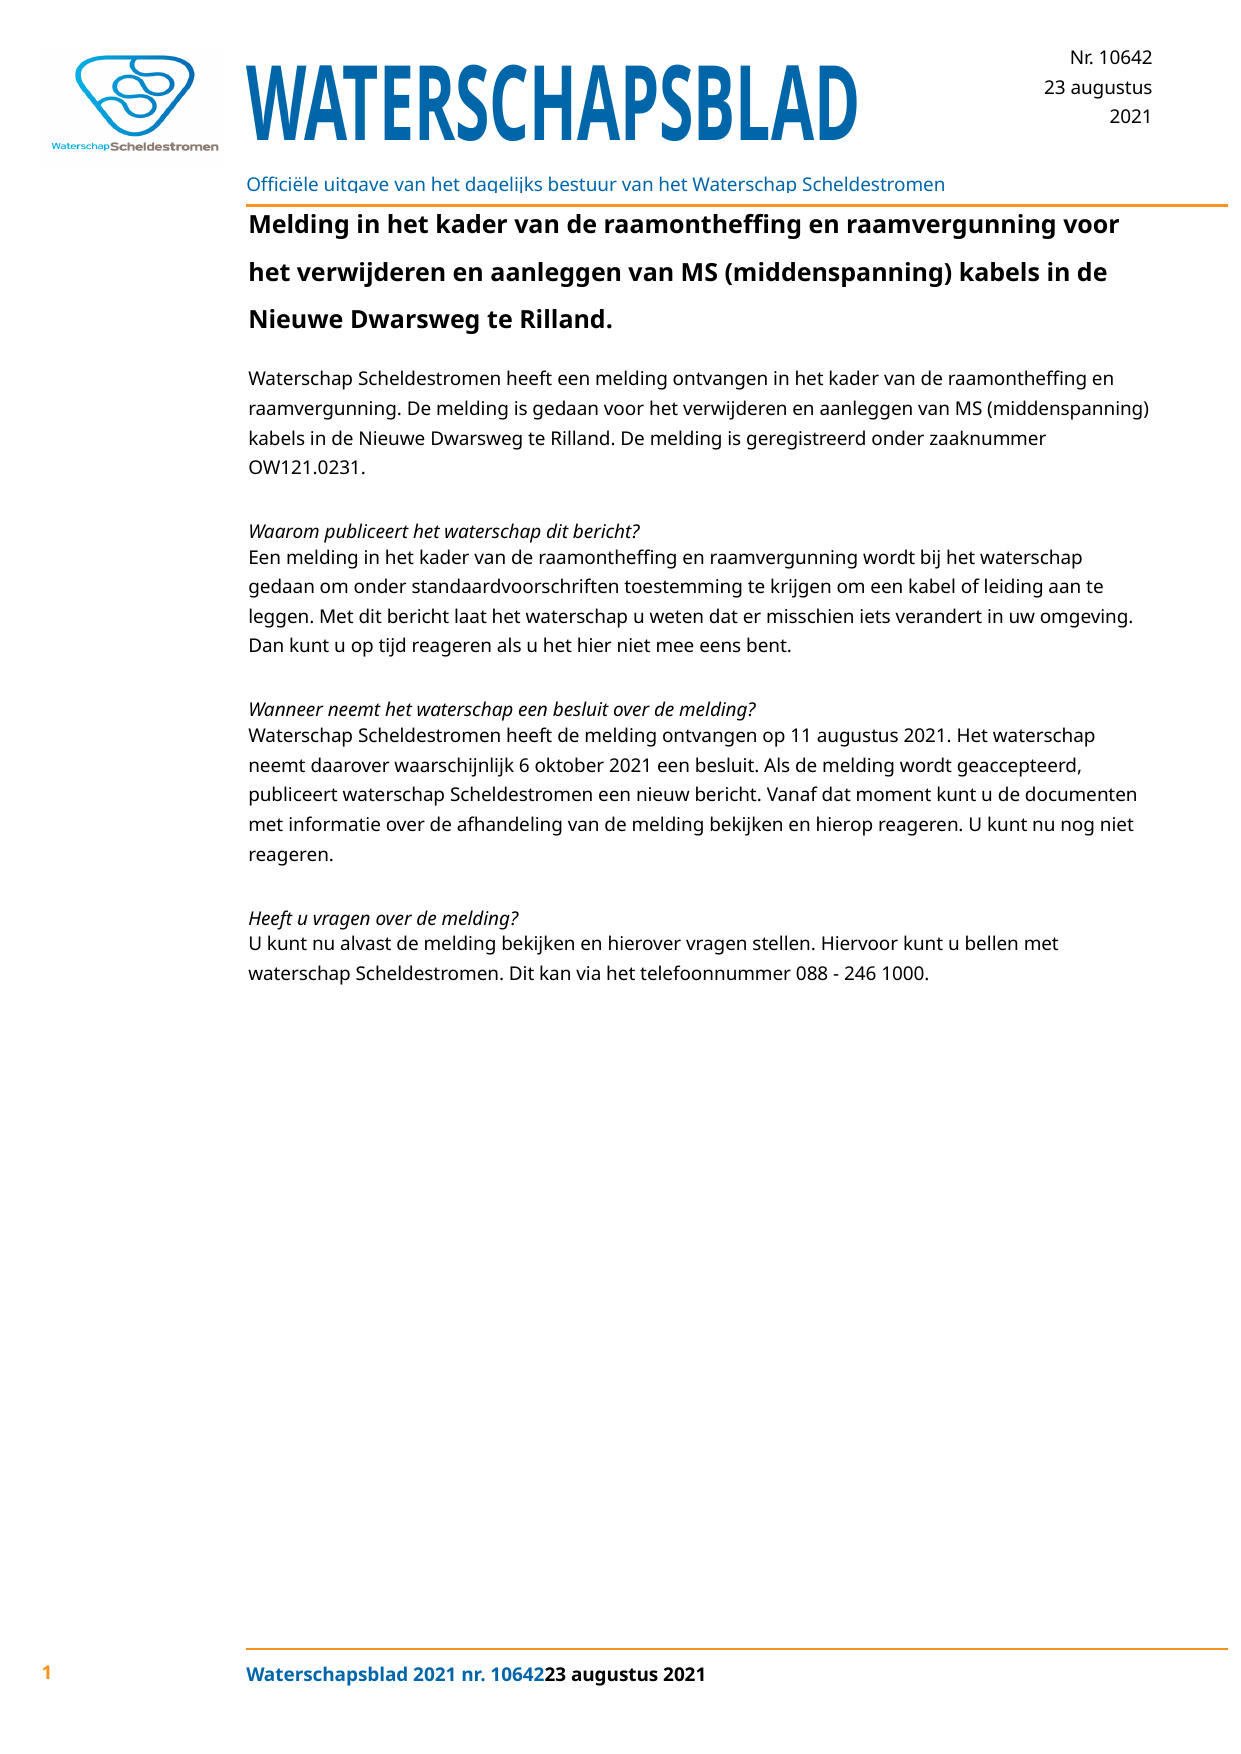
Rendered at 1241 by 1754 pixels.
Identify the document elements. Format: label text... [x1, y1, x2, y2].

text Wanneer neemt het waterschap een besluit over de melding? [248, 697, 1152, 722]
text Waterschap Scheldestromen heeft de melding ontvangen op 11 augustus 2021. Het waterschap neemt daarover waarschijnlijk 6 oktober 2021 een besluit. Als de melding wordt geaccepteerd, publiceert waterschap Scheldestromen een nieuw bericht. Vanaf dat moment kunt u de documenten met informatie over de afhandeling van de melding bekijken en hierop reageren. U kunt nu nog niet reageren. [248, 722, 1152, 866]
text Heeft u vragen over de melding? [248, 905, 1152, 930]
text U kunt nu alvast de melding bekijken en hierover vragen stellen. Hiervoor kunt u bellen met waterschap Scheldestromen. Dit kan via het telefoonnummer 088 - 246 1000. [248, 930, 1152, 986]
picture [41, 47, 231, 172]
text Waterschap Scheldestromen heeft een melding ontvangen in het kader van de raamontheffing en raamvergunning. De melding is gedaan voor het verwijderen en aanleggen van MS (middenspanning) kabels in de Nieuwe Dwarsweg te Rilland. De melding is geregistreerd onder zaaknummer OW121.0231. [248, 366, 1152, 480]
text Waarom publiceert het waterschap dit bericht? [248, 518, 1152, 544]
text Melding in het kader van de raamontheffing en raamvergunning voor het verwijderen en aanleggen van MS (middenspanning) kabels in de Nieuwe Dwarsweg te Rilland. [248, 207, 1152, 336]
text Een melding in het kader van de raamontheffing en raamvergunning wordt bij het waterschap gedaan om onder standaardvoorschriften toestemming te krijgen om een kabel of leiding aan te leggen. Met dit bericht laat het waterschap u weten dat er misschien iets verandert in uw omgeving. Dan kunt u op tijd reageren als u het hier niet mee eens bent. [248, 544, 1152, 658]
